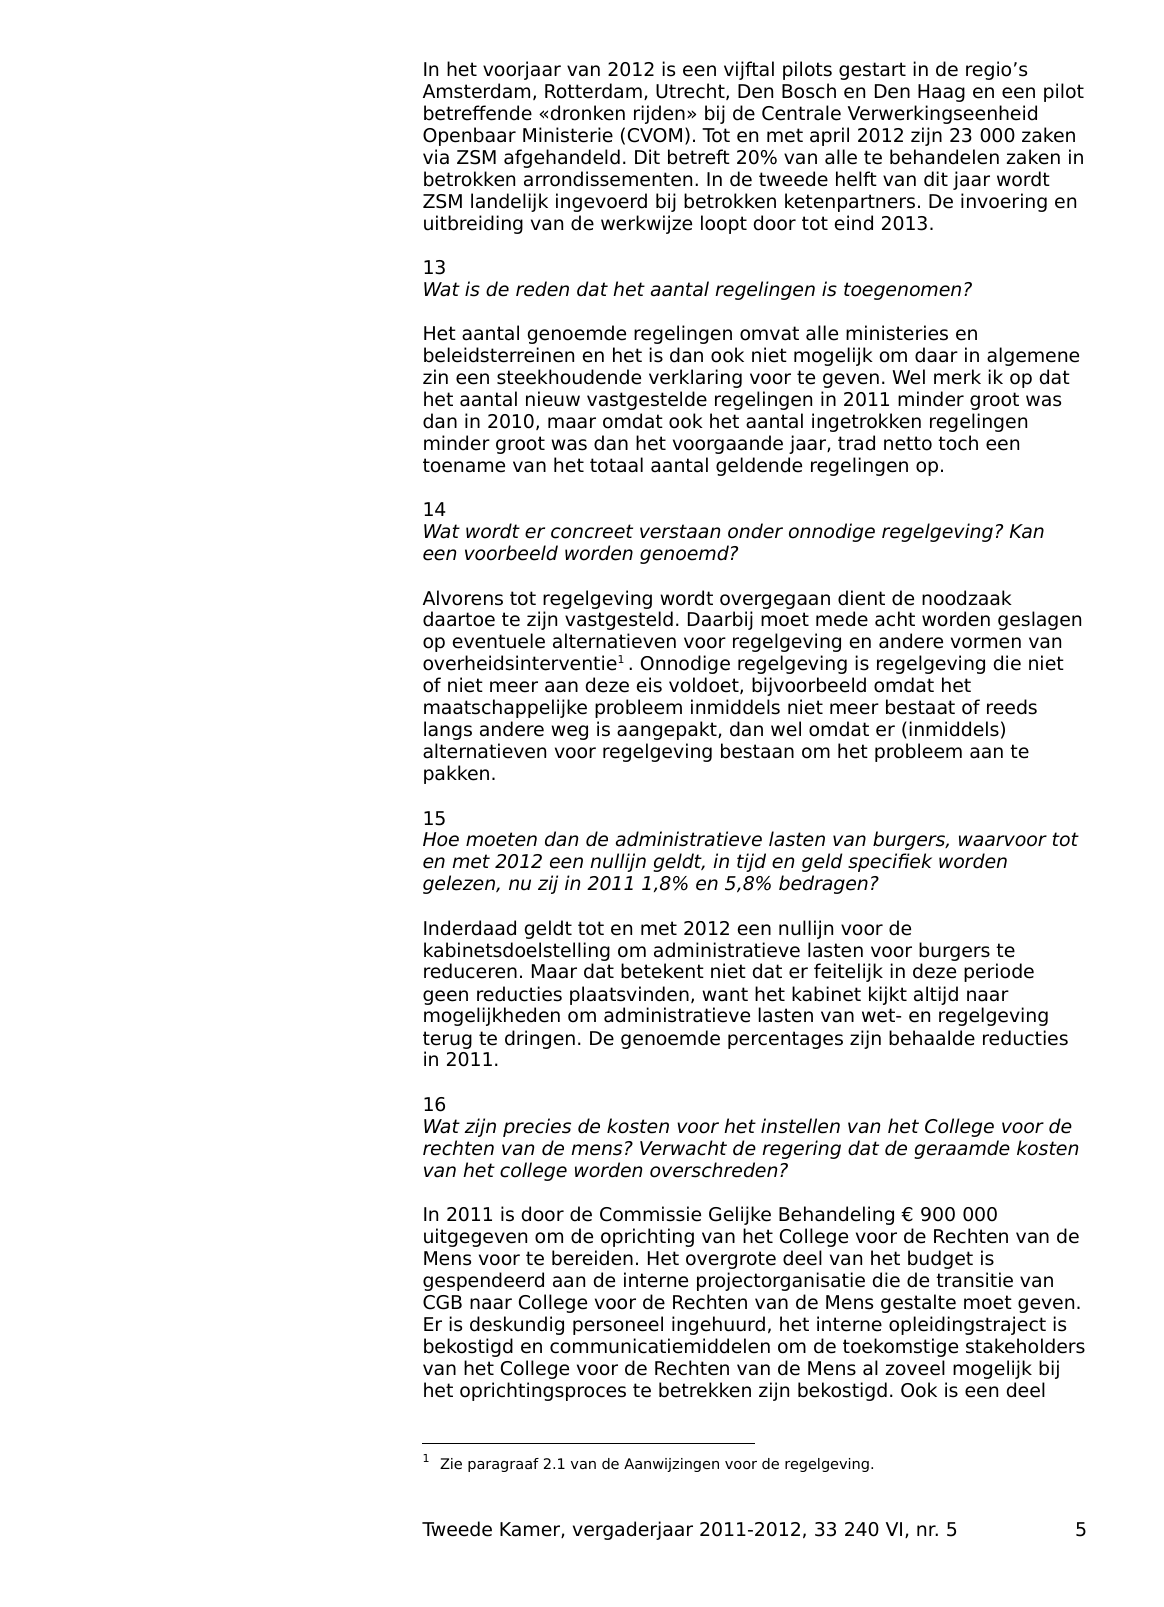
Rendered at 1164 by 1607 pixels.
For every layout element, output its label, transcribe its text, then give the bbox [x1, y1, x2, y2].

text Wat is de reden dat het aantal regelingen is toegenomen? [422, 279, 1087, 301]
text Inderdaad geldt tot en met 2012 een nullijn voor de kabinetsdoelstelling om administratieve lasten voor burgers te reduceren. Maar dat betekent niet dat er feitelijk in deze periode geen reducties plaatsvinden, want het kabinet kijkt altijd naar mogelijkheden om administratieve lasten van wet- en regelgeving terug te dringen. De genoemde percentages zijn behaalde reducties in 2011. [422, 917, 1087, 1071]
text In het voorjaar van 2012 is een vijftal pilots gestart in de regio’s Amsterdam, Rotterdam, Utrecht, Den Bosch en Den Haag en een pilot betreffende «dronken rijden» bij de Centrale Verwerkingseenheid Openbaar Ministerie (CVOM). Tot en met april 2012 zijn 23 000 zaken via ZSM afgehandeld. Dit betreft 20% van alle te behandelen zaken in betrokken arrondissementen. In de tweede helft van dit jaar wordt ZSM landelijk ingevoerd bij betrokken ketenpartners. De invoering en uitbreiding van de werkwijze loopt door tot eind 2013. [422, 59, 1087, 235]
text Hoe moeten dan de administratieve lasten van burgers, waarvoor tot en met 2012 een nullijn geldt, in tijd en geld specifiek worden gelezen, nu zij in 2011 1,8% en 5,8% bedragen? [422, 829, 1087, 895]
text 14 [422, 499, 1087, 521]
text Wat zijn precies de kosten voor het instellen van het College voor de rechten van de mens? Verwacht de regering dat de geraamde kosten van het college worden overschreden? [422, 1116, 1087, 1181]
text Wat wordt er concreet verstaan onder onnodige regelgeving? Kan een voorbeeld worden genoemd? [422, 521, 1087, 565]
text Alvorens tot regelgeving wordt overgegaan dient de noodzaak daartoe te zijn vastgesteld. Daarbij moet mede acht worden geslagen op eventuele alternatieven voor regelgeving en andere vormen van overheidsinterventie. Onnodige regelgeving is regelgeving die niet of niet meer aan deze eis voldoet, bijvoorbeeld omdat het maatschappelijke probleem inmiddels niet meer bestaat of reeds langs andere weg is aangepakt, dan wel omdat er (inmiddels) alternatieven voor regelgeving bestaan om het probleem aan te pakken. [422, 587, 1087, 785]
text In 2011 is door de Commissie Gelijke Behandeling € 900 000 uitgegeven om de oprichting van het College voor de Rechten van de Mens voor te bereiden. Het overgrote deel van het budget is gespendeerd aan de interne projectorganisatie die de transitie van CGB naar College voor de Rechten van de Mens gestalte moet geven. Er is deskundig personeel ingehuurd, het interne opleidingstraject is bekostigd en communicatiemiddelen om de toekomstige stakeholders van het College voor de Rechten van de Mens al zoveel mogelijk bij het oprichtingsproces te betrekken zijn bekostigd. Ook is een deel [422, 1204, 1087, 1401]
text 13 [422, 257, 1087, 279]
text 16 [422, 1093, 1087, 1116]
text 15 [422, 807, 1087, 829]
text Het aantal genoemde regelingen omvat alle ministeries en beleidsterreinen en het is dan ook niet mogelijk om daar in algemene zin een steekhoudende verklaring voor te geven. Wel merk ik op dat het aantal nieuw vastgestelde regelingen in 2011 minder groot was dan in 2010, maar omdat ook het aantal ingetrokken regelingen minder groot was dan het voorgaande jaar, trad netto toch een toename van het totaal aantal geldende regelingen op. [422, 323, 1087, 477]
text Zie paragraaf 2.1 van de Aanwijzingen voor de regelgeving. [422, 1452, 1087, 1474]
